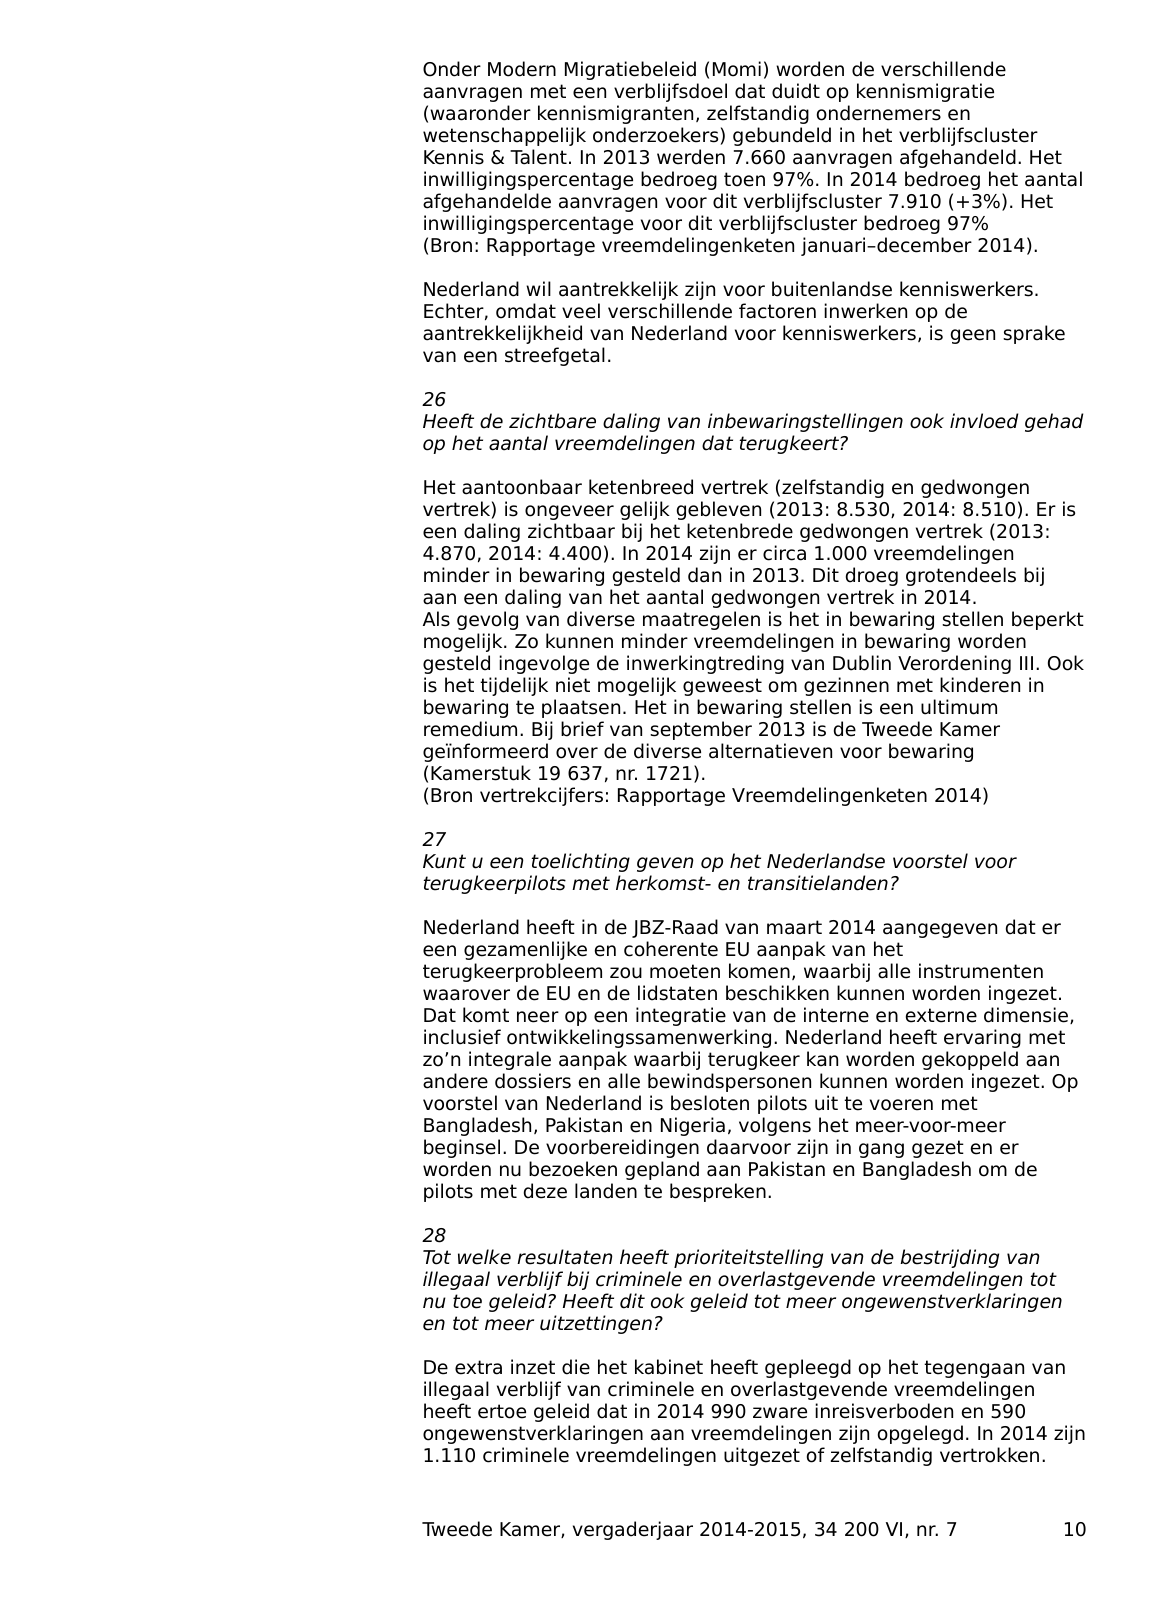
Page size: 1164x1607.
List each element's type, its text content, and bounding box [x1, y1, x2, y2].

text (Bron vertrekcijfers: Rapportage Vreemdelingenketen 2014) [422, 785, 1087, 807]
text 27 [422, 829, 1087, 851]
text Kunt u een toelichting geven op het Nederlandse voorstel voor terugkeerpilots met herkomst- en transitielanden? [422, 851, 1087, 895]
text Onder Modern Migratiebeleid (Momi) worden de verschillende aanvragen met een verblijfsdoel dat duidt op kennismigratie (waaronder kennismigranten, zelfstandig ondernemers en wetenschappelijk onderzoekers) gebundeld in het verblijfscluster Kennis & Talent. In 2013 werden 7.660 aanvragen afgehandeld. Het inwilligingspercentage bedroeg toen 97%. In 2014 bedroeg het aantal afgehandelde aanvragen voor dit verblijfscluster 7.910 (+3%). Het inwilligingspercentage voor dit verblijfscluster bedroeg 97% [422, 59, 1087, 235]
text Heeft de zichtbare daling van inbewaringstellingen ook invloed gehad op het aantal vreemdelingen dat terugkeert? [422, 411, 1087, 455]
text Nederland wil aantrekkelijk zijn voor buitenlandse kenniswerkers. Echter, omdat veel verschillende factoren inwerken op de aantrekkelijkheid van Nederland voor kenniswerkers, is geen sprake van een streefgetal. [422, 279, 1087, 367]
text 28 [422, 1225, 1087, 1247]
text Het aantoonbaar ketenbreed vertrek (zelfstandig en gedwongen vertrek) is ongeveer gelijk gebleven (2013: 8.530, 2014: 8.510). Er is een daling zichtbaar bij het ketenbrede gedwongen vertrek (2013: 4.870, 2014: 4.400). In 2014 zijn er circa 1.000 vreemdelingen minder in bewaring gesteld dan in 2013. Dit droeg grotendeels bij aan een daling van het aantal gedwongen vertrek in 2014. [422, 477, 1087, 609]
text Nederland heeft in de JBZ-Raad van maart 2014 aangegeven dat er een gezamenlijke en coherente EU aanpak van het terugkeerprobleem zou moeten komen, waarbij alle instrumenten waarover de EU en de lidstaten beschikken kunnen worden ingezet. Dat komt neer op een integratie van de interne en externe dimensie, inclusief ontwikkelingssamenwerking. Nederland heeft ervaring met zo’n integrale aanpak waarbij terugkeer kan worden gekoppeld aan andere dossiers en alle bewindspersonen kunnen worden ingezet. Op voorstel van Nederland is besloten pilots uit te voeren met Bangladesh, Pakistan en Nigeria, volgens het meer-voor-meer beginsel. De voorbereidingen daarvoor zijn in gang gezet en er worden nu bezoeken gepland aan Pakistan en Bangladesh om de pilots met deze landen te bespreken. [422, 917, 1087, 1203]
text (Bron: Rapportage vreemdelingenketen januari–december 2014). [422, 235, 1087, 257]
text 26 [422, 389, 1087, 411]
text Als gevolg van diverse maatregelen is het in bewaring stellen beperkt mogelijk. Zo kunnen minder vreemdelingen in bewaring worden gesteld ingevolge de inwerkingtreding van Dublin Verordening III. Ook is het tijdelijk niet mogelijk geweest om gezinnen met kinderen in bewaring te plaatsen. Het in bewaring stellen is een ultimum remedium. Bij brief van september 2013 is de Tweede Kamer geïnformeerd over de diverse alternatieven voor bewaring (Kamerstuk 19 637, nr. 1721). [422, 609, 1087, 785]
text Tot welke resultaten heeft prioriteitstelling van de bestrijding van illegaal verblijf bij criminele en overlastgevende vreemdelingen tot nu toe geleid? Heeft dit ook geleid tot meer ongewenstverklaringen en tot meer uitzettingen? [422, 1247, 1087, 1335]
text De extra inzet die het kabinet heeft gepleegd op het tegengaan van illegaal verblijf van criminele en overlastgevende vreemdelingen heeft ertoe geleid dat in 2014 990 zware inreisverboden en 590 ongewenstverklaringen aan vreemdelingen zijn opgelegd. In 2014 zijn 1.110 criminele vreemdelingen uitgezet of zelfstandig vertrokken. [422, 1357, 1087, 1467]
